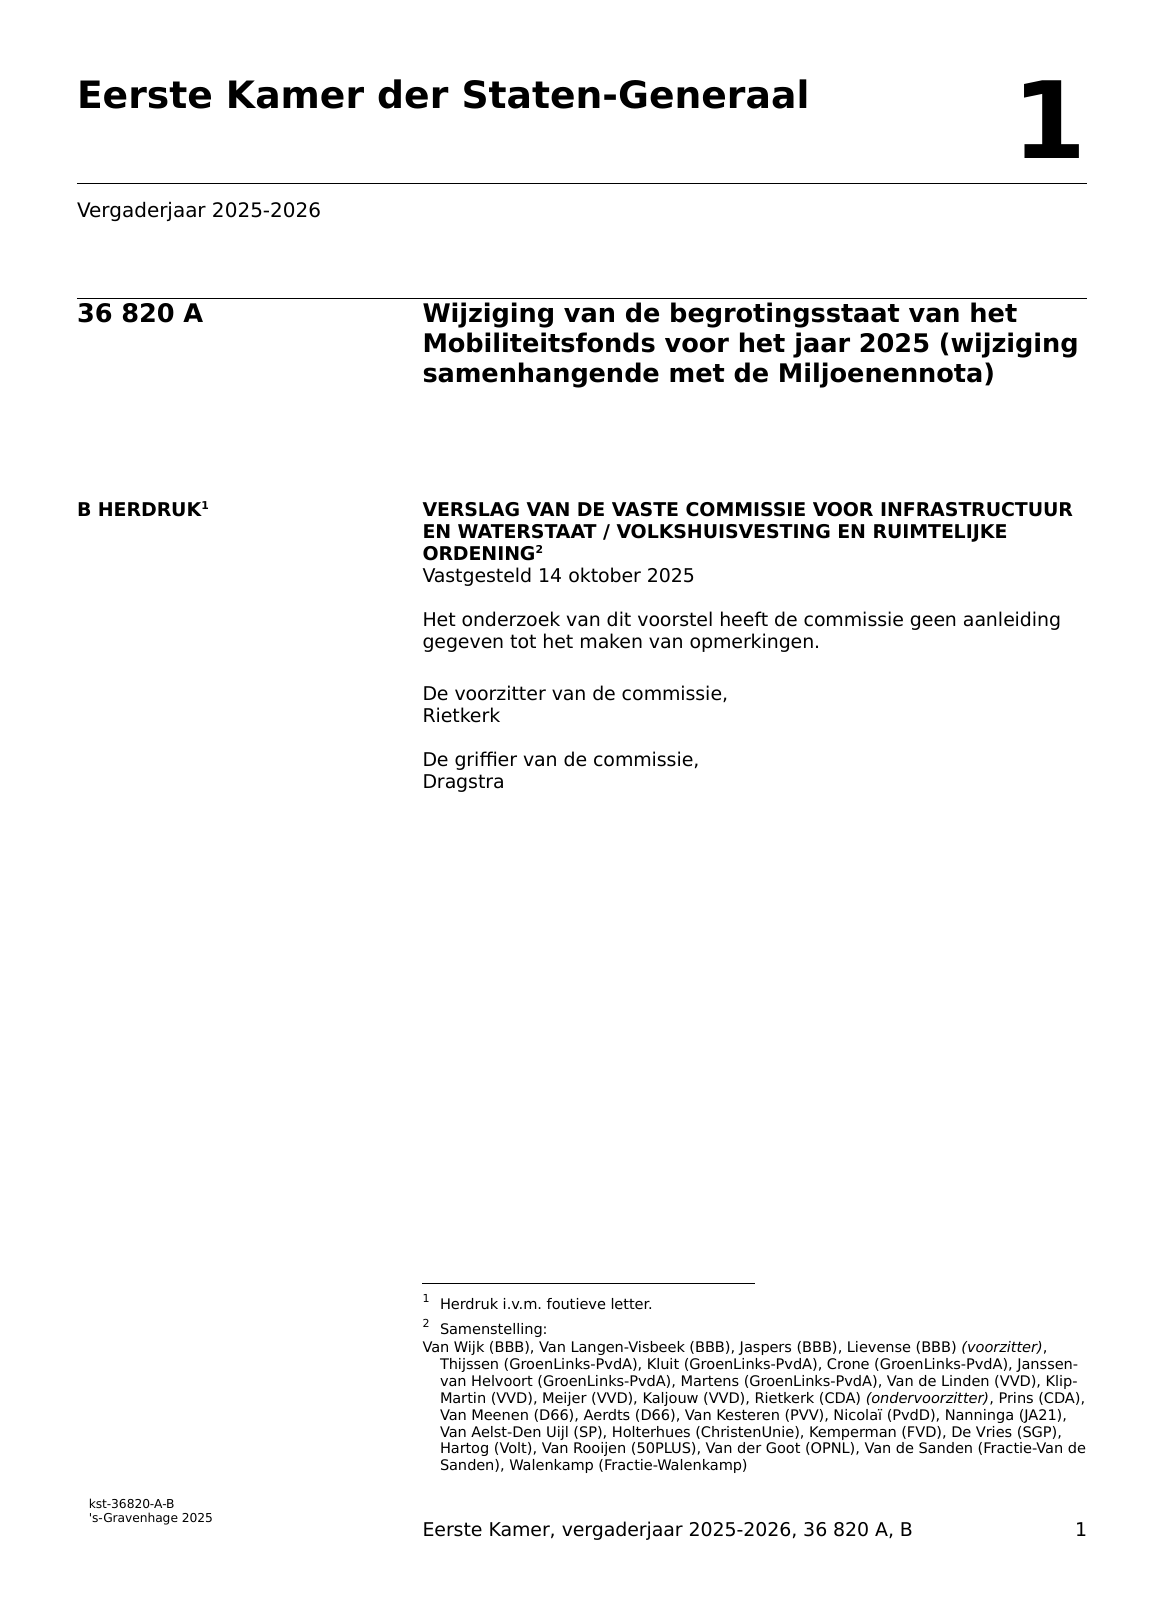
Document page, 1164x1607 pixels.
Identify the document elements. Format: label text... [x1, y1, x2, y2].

text De griffier van de commissie, Dragstra [422, 749, 1087, 793]
text De voorzitter van de commissie, Rietkerk [422, 683, 1087, 727]
text 's-Gravenhage 2025 [88, 1511, 323, 1525]
table_header 1 [886, 59, 1087, 183]
text Het onderzoek van dit voorstel heeft de commissie geen aanleiding gegeven tot het maken van opmerkingen. [422, 609, 1087, 653]
text Vastgesteld 14 oktober 2025 [422, 565, 1087, 587]
subtitle B HERDRUK VERSLAG VAN DE VASTE COMMISSIE VOOR INFRASTRUCTUUR EN WATERSTAAT / VOLKSHUISVESTING EN RUIMTELIJKE ORDENING [77, 499, 1087, 565]
table_header Eerste Kamer der Staten-Generaal [77, 59, 886, 183]
text Van Wijk (BBB), Van Langen-Visbeek (BBB), Jaspers (BBB), Lievense (BBB) (voorzitter), Thijssen (GroenLinks-PvdA), Kluit (GroenLinks-PvdA), Crone (GroenLinks-PvdA), Janssen-van Helvoort (GroenLinks-PvdA), Martens (GroenLinks-PvdA), Van de Linden (VVD), Klip-Martin (VVD), Meijer (VVD), Kaljouw (VVD), Rietkerk (CDA) (ondervoorzitter), Prins (CDA), Van Meenen (D66), Aerdts (D66), Van Kesteren (PVV), Nicolaï (PvdD), Nanninga (JA21), Van Aelst-Den Uijl (SP), Holterhues (ChristenUnie), Kemperman (FVD), De Vries (SGP), Hartog (Volt), Van Rooijen (50PLUS), Van der Goot (OPNL), Van de Sanden (Fractie-Van de Sanden), Walenkamp (Fractie-Walenkamp) [422, 1339, 1087, 1474]
text Herdruk i.v.m. foutieve letter. [422, 1292, 1087, 1314]
table_cell Vergaderjaar 2025-2026 [77, 184, 1087, 298]
text Samenstelling: [422, 1317, 1087, 1339]
subtitle 36 820 A Wijziging van de begrotingsstaat van het Mobiliteitsfonds voor het jaar 2025 (wijziging samenhangende met de Miljoenennota) [77, 299, 1087, 388]
text kst-36820-A-B [88, 1497, 323, 1511]
